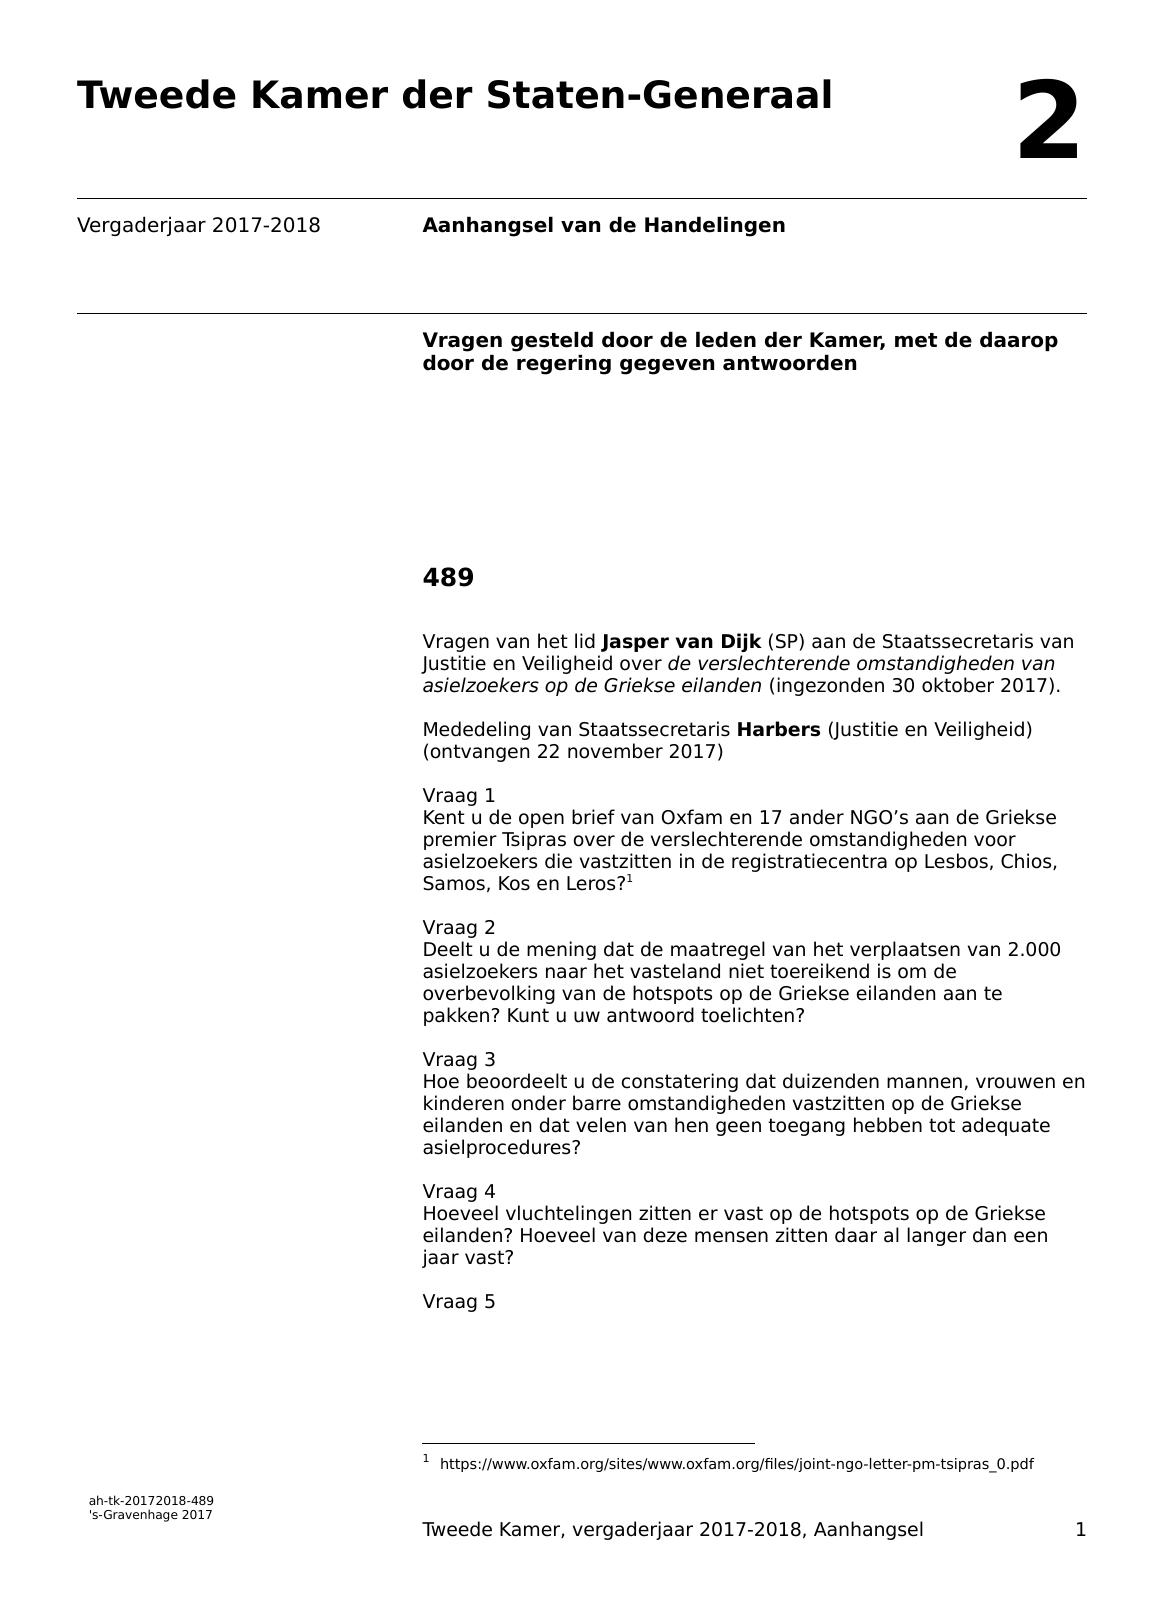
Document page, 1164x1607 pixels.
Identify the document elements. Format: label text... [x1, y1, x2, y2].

text Vraag 2 [422, 917, 1087, 939]
text Kent u de open brief van Oxfam en 17 ander NGO’s aan de Griekse premier Tsipras over de verslechterende omstandigheden voor asielzoekers die vastzitten in de registratiecentra op Lesbos, Chios, Samos, Kos en Leros? [422, 807, 1087, 895]
text Mededeling van Staatssecretaris Harbers (Justitie en Veiligheid) (ontvangen 22 november 2017) [422, 719, 1087, 763]
table_header Tweede Kamer der Staten-Generaal [77, 59, 886, 198]
text https://www.oxfam.org/sites/www.oxfam.org/files/joint-ngo-letter-pm-tsipras_0.pdf [422, 1452, 1087, 1474]
text ah-tk-20172018-489 [88, 1494, 323, 1508]
text Hoe beoordeelt u de constatering dat duizenden mannen, vrouwen en kinderen onder barre omstandigheden vastzitten op de Griekse eilanden en dat velen van hen geen toegang hebben tot adequate asielprocedures? [422, 1071, 1087, 1159]
text Vraag 3 [422, 1049, 1087, 1071]
text Vraag 4 [422, 1181, 1087, 1203]
text Deelt u de mening dat de maatregel van het verplaatsen van 2.000 asielzoekers naar het vasteland niet toereikend is om de overbevolking van de hotspots op de Griekse eilanden aan te pakken? Kunt u uw antwoord toelichten? [422, 939, 1087, 1027]
table_cell Aanhangsel van de Handelingen [422, 199, 1087, 313]
text Vraag 5 [422, 1291, 1087, 1313]
text Vraag 1 [422, 785, 1087, 807]
text 's-Gravenhage 2017 [88, 1508, 323, 1522]
table_cell Vergaderjaar 2017-2018 [77, 199, 422, 313]
table_header 2 [886, 59, 1087, 198]
text Vragen van het lid Jasper van Dijk (SP) aan de Staatssecretaris van Justitie en Veiligheid over de verslechterende omstandigheden van asielzoekers op de Griekse eilanden (ingezonden 30 oktober 2017). [422, 631, 1087, 697]
table_cell Vragen gesteld door de leden der Kamer, met de daarop door de regering gegeven antwoorden [422, 314, 1087, 376]
text 489 [422, 563, 1087, 592]
text Hoeveel vluchtelingen zitten er vast op de hotspots op de Griekse eilanden? Hoeveel van deze mensen zitten daar al langer dan een jaar vast? [422, 1203, 1087, 1269]
table_cell [77, 314, 422, 376]
